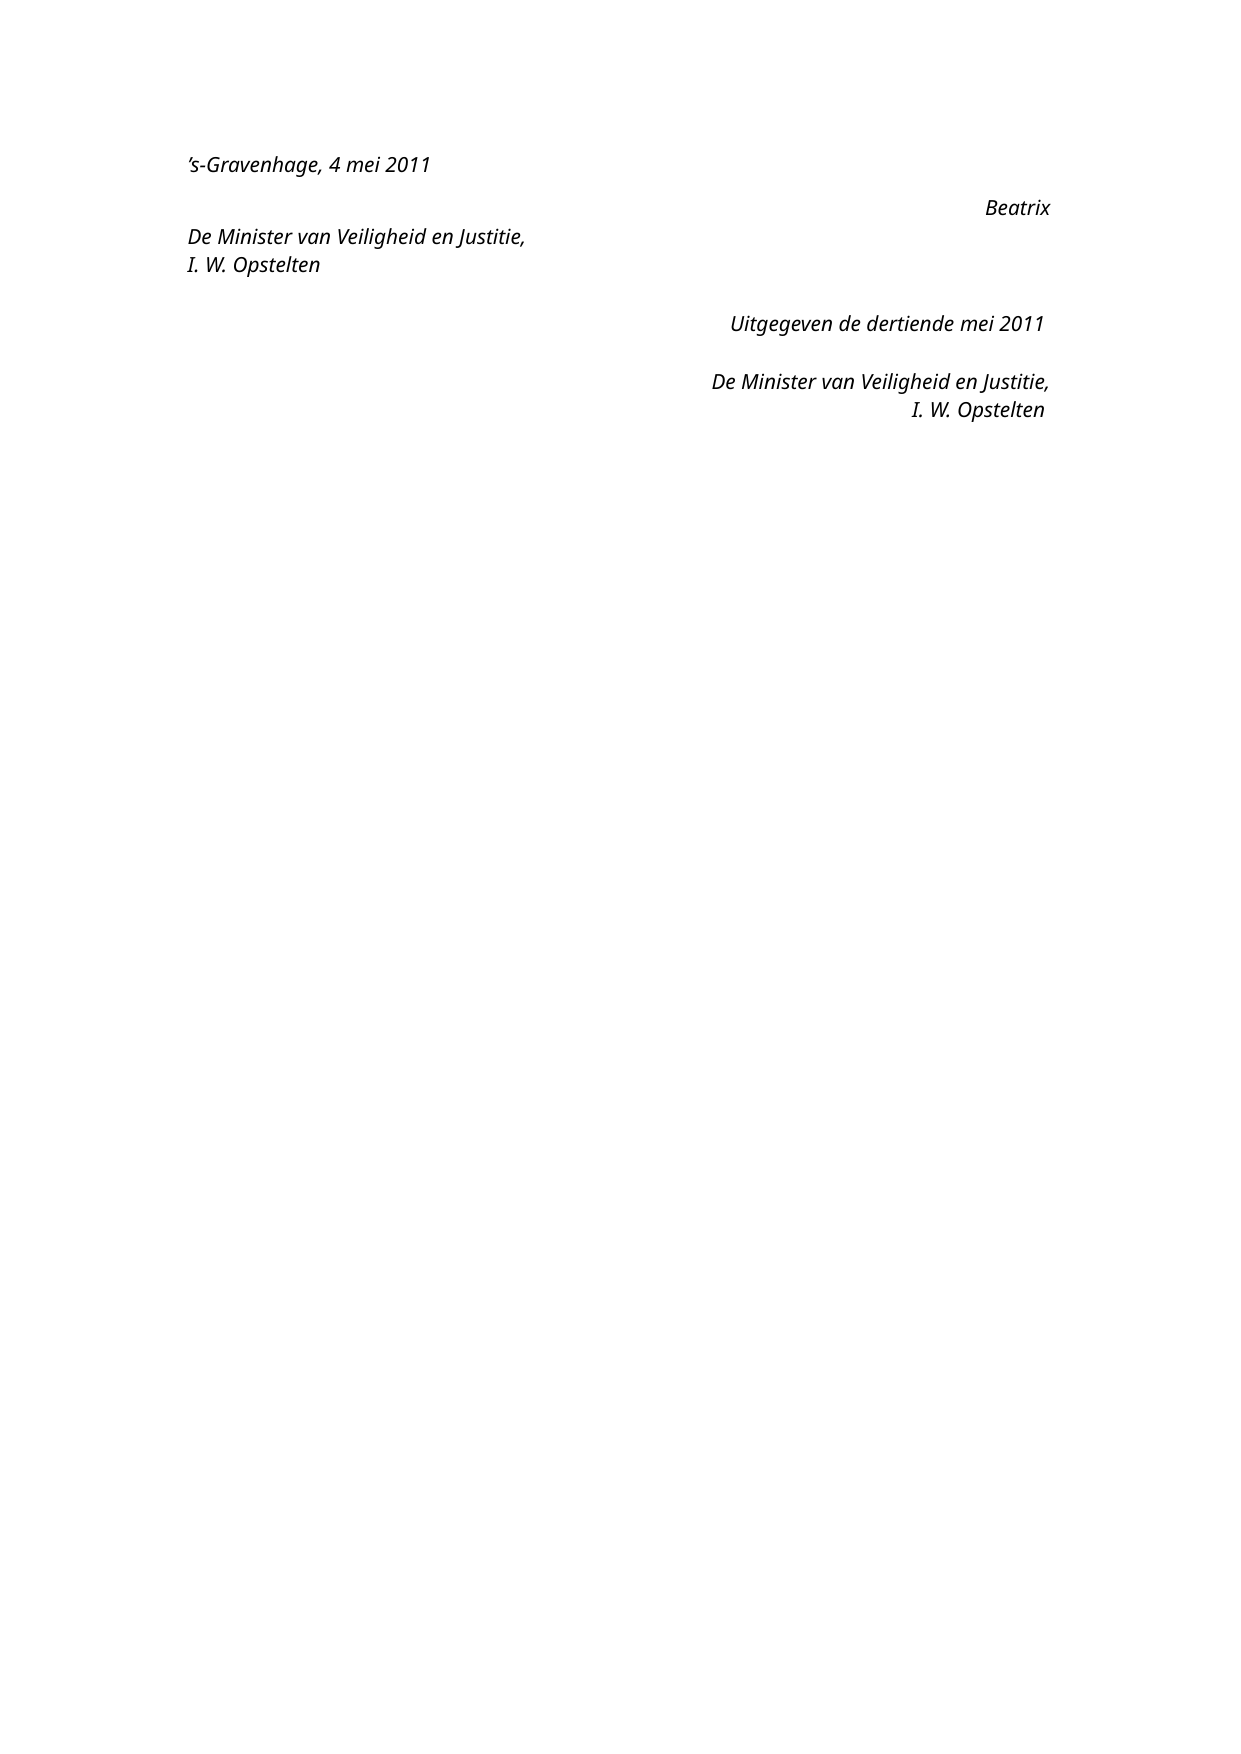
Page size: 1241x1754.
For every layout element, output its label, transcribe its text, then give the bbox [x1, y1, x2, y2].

text ’s-Gravenhage, 4 mei 2011 [187, 150, 1053, 178]
text Uitgegeven de dertiende mei 2011 [187, 309, 1053, 337]
text De Minister van Veiligheid en Justitie, [187, 222, 1053, 250]
text I. W. Opstelten [187, 250, 1053, 279]
text Beatrix [187, 193, 1053, 222]
text I. W. Opstelten [187, 396, 1053, 424]
text De Minister van Veiligheid en Justitie, [187, 367, 1053, 396]
